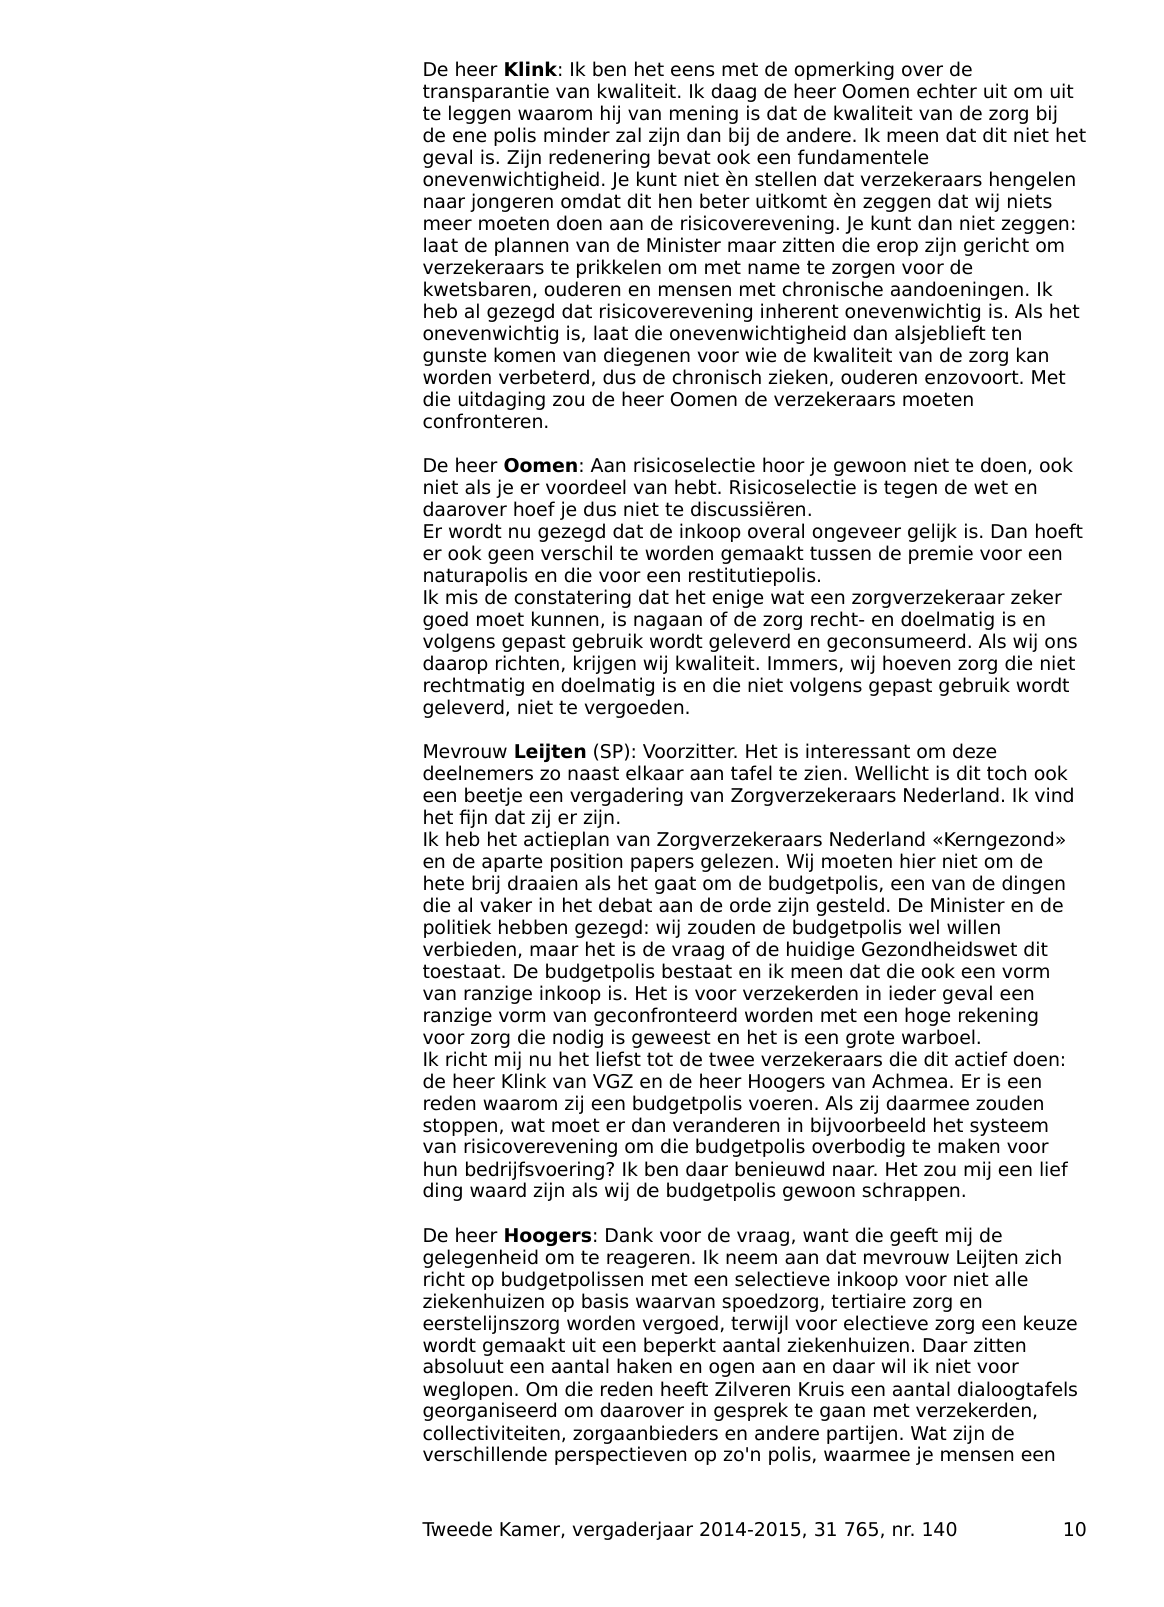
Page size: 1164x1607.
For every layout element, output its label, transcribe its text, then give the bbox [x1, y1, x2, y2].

text Mevrouw Leijten (SP): Voorzitter. Het is interessant om deze deelnemers zo naast elkaar aan tafel te zien. Wellicht is dit toch ook een beetje een vergadering van Zorgverzekeraars Nederland. Ik vind het fijn dat zij er zijn. [422, 741, 1087, 829]
text Ik richt mij nu het liefst tot de twee verzekeraars die dit actief doen: de heer Klink van VGZ en de heer Hoogers van Achmea. Er is een reden waarom zij een budgetpolis voeren. Als zij daarmee zouden stoppen, wat moet er dan veranderen in bijvoorbeeld het systeem van risicoverevening om die budgetpolis overbodig te maken voor hun bedrijfsvoering? Ik ben daar benieuwd naar. Het zou mij een lief ding waard zijn als wij de budgetpolis gewoon schrappen. [422, 1048, 1087, 1202]
text Er wordt nu gezegd dat de inkoop overal ongeveer gelijk is. Dan hoeft er ook geen verschil te worden gemaakt tussen de premie voor een naturapolis en die voor een restitutiepolis. [422, 521, 1087, 587]
text De heer Klink: Ik ben het eens met de opmerking over de transparantie van kwaliteit. Ik daag de heer Oomen echter uit om uit te leggen waarom hij van mening is dat de kwaliteit van de zorg bij de ene polis minder zal zijn dan bij de andere. Ik meen dat dit niet het geval is. Zijn redenering bevat ook een fundamentele onevenwichtigheid. Je kunt niet èn stellen dat verzekeraars hengelen naar jongeren omdat dit hen beter uitkomt èn zeggen dat wij niets meer moeten doen aan de risicoverevening. Je kunt dan niet zeggen: laat de plannen van de Minister maar zitten die erop zijn gericht om verzekeraars te prikkelen om met name te zorgen voor de kwetsbaren, ouderen en mensen met chronische aandoeningen. Ik heb al gezegd dat risicoverevening inherent onevenwichtig is. Als het onevenwichtig is, laat die onevenwichtigheid dan alsjeblieft ten gunste komen van diegenen voor wie de kwaliteit van de zorg kan worden verbeterd, dus de chronisch zieken, ouderen enzovoort. Met die uitdaging zou de heer Oomen de verzekeraars moeten confronteren. [422, 59, 1087, 433]
text De heer Hoogers: Dank voor de vraag, want die geeft mij de gelegenheid om te reageren. Ik neem aan dat mevrouw Leijten zich richt op budgetpolissen met een selectieve inkoop voor niet alle ziekenhuizen op basis waarvan spoedzorg, tertiaire zorg en eerstelijnszorg worden vergoed, terwijl voor electieve zorg een keuze wordt gemaakt uit een beperkt aantal ziekenhuizen. Daar zitten absoluut een aantal haken en ogen aan en daar wil ik niet voor weglopen. Om die reden heeft Zilveren Kruis een aantal dialoogtafels georganiseerd om daarover in gesprek te gaan met verzekerden, collectiviteiten, zorgaanbieders en andere partijen. Wat zijn de verschillende perspectieven op zo'n polis, waarmee je mensen een [422, 1224, 1087, 1466]
text De heer Oomen: Aan risicoselectie hoor je gewoon niet te doen, ook niet als je er voordeel van hebt. Risicoselectie is tegen de wet en daarover hoef je dus niet te discussiëren. [422, 455, 1087, 521]
text Ik mis de constatering dat het enige wat een zorgverzekeraar zeker goed moet kunnen, is nagaan of de zorg recht- en doelmatig is en volgens gepast gebruik wordt geleverd en geconsumeerd. Als wij ons daarop richten, krijgen wij kwaliteit. Immers, wij hoeven zorg die niet rechtmatig en doelmatig is en die niet volgens gepast gebruik wordt geleverd, niet te vergoeden. [422, 587, 1087, 719]
text Ik heb het actieplan van Zorgverzekeraars Nederland «Kerngezond» en de aparte position papers gelezen. Wij moeten hier niet om de hete brij draaien als het gaat om de budgetpolis, een van de dingen die al vaker in het debat aan de orde zijn gesteld. De Minister en de politiek hebben gezegd: wij zouden de budgetpolis wel willen verbieden, maar het is de vraag of de huidige Gezondheidswet dit toestaat. De budgetpolis bestaat en ik meen dat die ook een vorm van ranzige inkoop is. Het is voor verzekerden in ieder geval een ranzige vorm van geconfronteerd worden met een hoge rekening voor zorg die nodig is geweest en het is een grote warboel. [422, 829, 1087, 1048]
